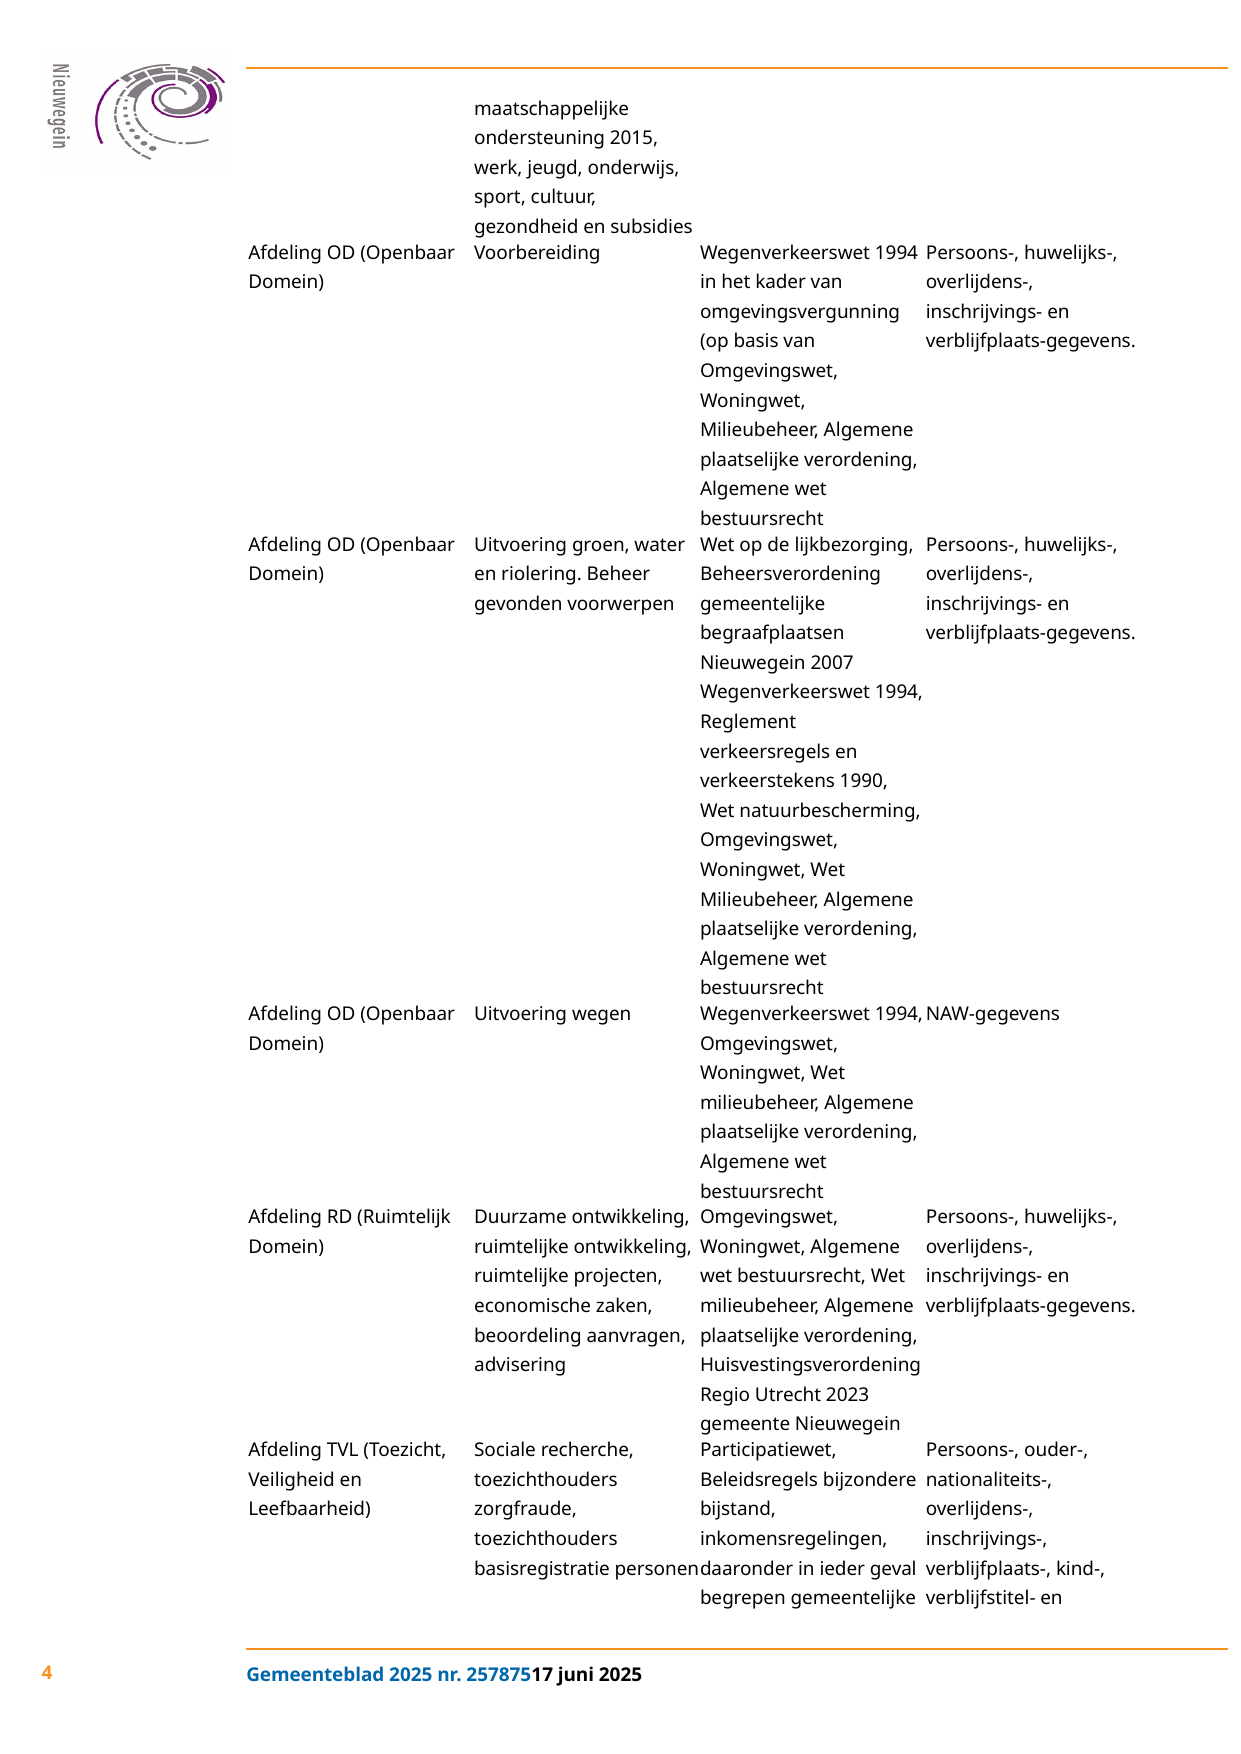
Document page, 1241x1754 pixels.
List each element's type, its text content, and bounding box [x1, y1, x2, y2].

table_cell [700, 95, 926, 239]
table_cell Participatiewet, Beleidsregels bijzondere bijstand, inkomensregelingen, daaronder in ieder geval begrepen gemeentelijke [700, 1436, 926, 1610]
table_cell Afdeling OD (Openbaar Domein) [248, 239, 474, 531]
table_cell [926, 95, 1152, 239]
table_cell Duurzame ontwikkeling, ruimtelijke ontwikkeling, ruimtelijke projecten, economische zaken, beoordeling aanvragen, advisering [474, 1204, 700, 1436]
table_cell Wet op de lijkbezorging, Beheersverordening gemeentelijke begraafplaatsen Nieuwegein 2007 Wegenverkeerswet 1994, Reglement verkeersregels en verkeerstekens 1990, Wet natuurbescherming, Omgevingswet, Woningwet, Wet Milieubeheer, Algemene plaatselijke verordening, Algemene wet bestuursrecht [700, 531, 926, 1000]
table_cell Afdeling RD (Ruimtelijk Domein) [248, 1204, 474, 1436]
table_cell Omgevingswet, Woningwet, Algemene wet bestuursrecht, Wet milieubeheer, Algemene plaatselijke verordening, Huisvestingsverordening Regio Utrecht 2023 gemeente Nieuwegein [700, 1204, 926, 1436]
table_cell Persoons-, ouder-, nationaliteits-, overlijdens-, inschrijvings-, verblijfplaats-, kind-, verblijfstitel- en [926, 1436, 1152, 1610]
table_cell Voorbereiding [474, 239, 700, 531]
table_cell Afdeling OD (Openbaar Domein) [248, 531, 474, 1000]
table_cell maatschappelijke ondersteuning 2015, werk, jeugd, onderwijs, sport, cultuur, gezondheid en subsidies [474, 95, 700, 239]
table_cell NAW-gegevens [926, 1000, 1152, 1203]
table_cell Persoons-, huwelijks-, overlijdens-, inschrijvings- en verblijfplaats-gegevens. [926, 239, 1152, 531]
picture [41, 47, 231, 172]
table_cell Uitvoering groen, water en riolering. Beheer gevonden voorwerpen [474, 531, 700, 1000]
table_cell Afdeling TVL (Toezicht, Veiligheid en Leefbaarheid) [248, 1436, 474, 1610]
table_cell Uitvoering wegen [474, 1000, 700, 1203]
table_cell Wegenverkeerswet 1994 in het kader van omgevingsvergunning (op basis van Omgevingswet, Woningwet, Milieubeheer, Algemene plaatselijke verordening, Algemene wet bestuursrecht [700, 239, 926, 531]
table_cell [248, 95, 474, 239]
table_cell Sociale recherche, toezichthouders zorgfraude, toezichthouders basisregistratie personen [474, 1436, 700, 1610]
table_cell Afdeling OD (Openbaar Domein) [248, 1000, 474, 1203]
table_cell Wegenverkeerswet 1994, Omgevingswet, Woningwet, Wet milieubeheer, Algemene plaatselijke verordening, Algemene wet bestuursrecht [700, 1000, 926, 1203]
table_cell Persoons-, huwelijks-, overlijdens-, inschrijvings- en verblijfplaats-gegevens. [926, 531, 1152, 1000]
table_cell Persoons-, huwelijks-, overlijdens-, inschrijvings- en verblijfplaats-gegevens. [926, 1204, 1152, 1436]
